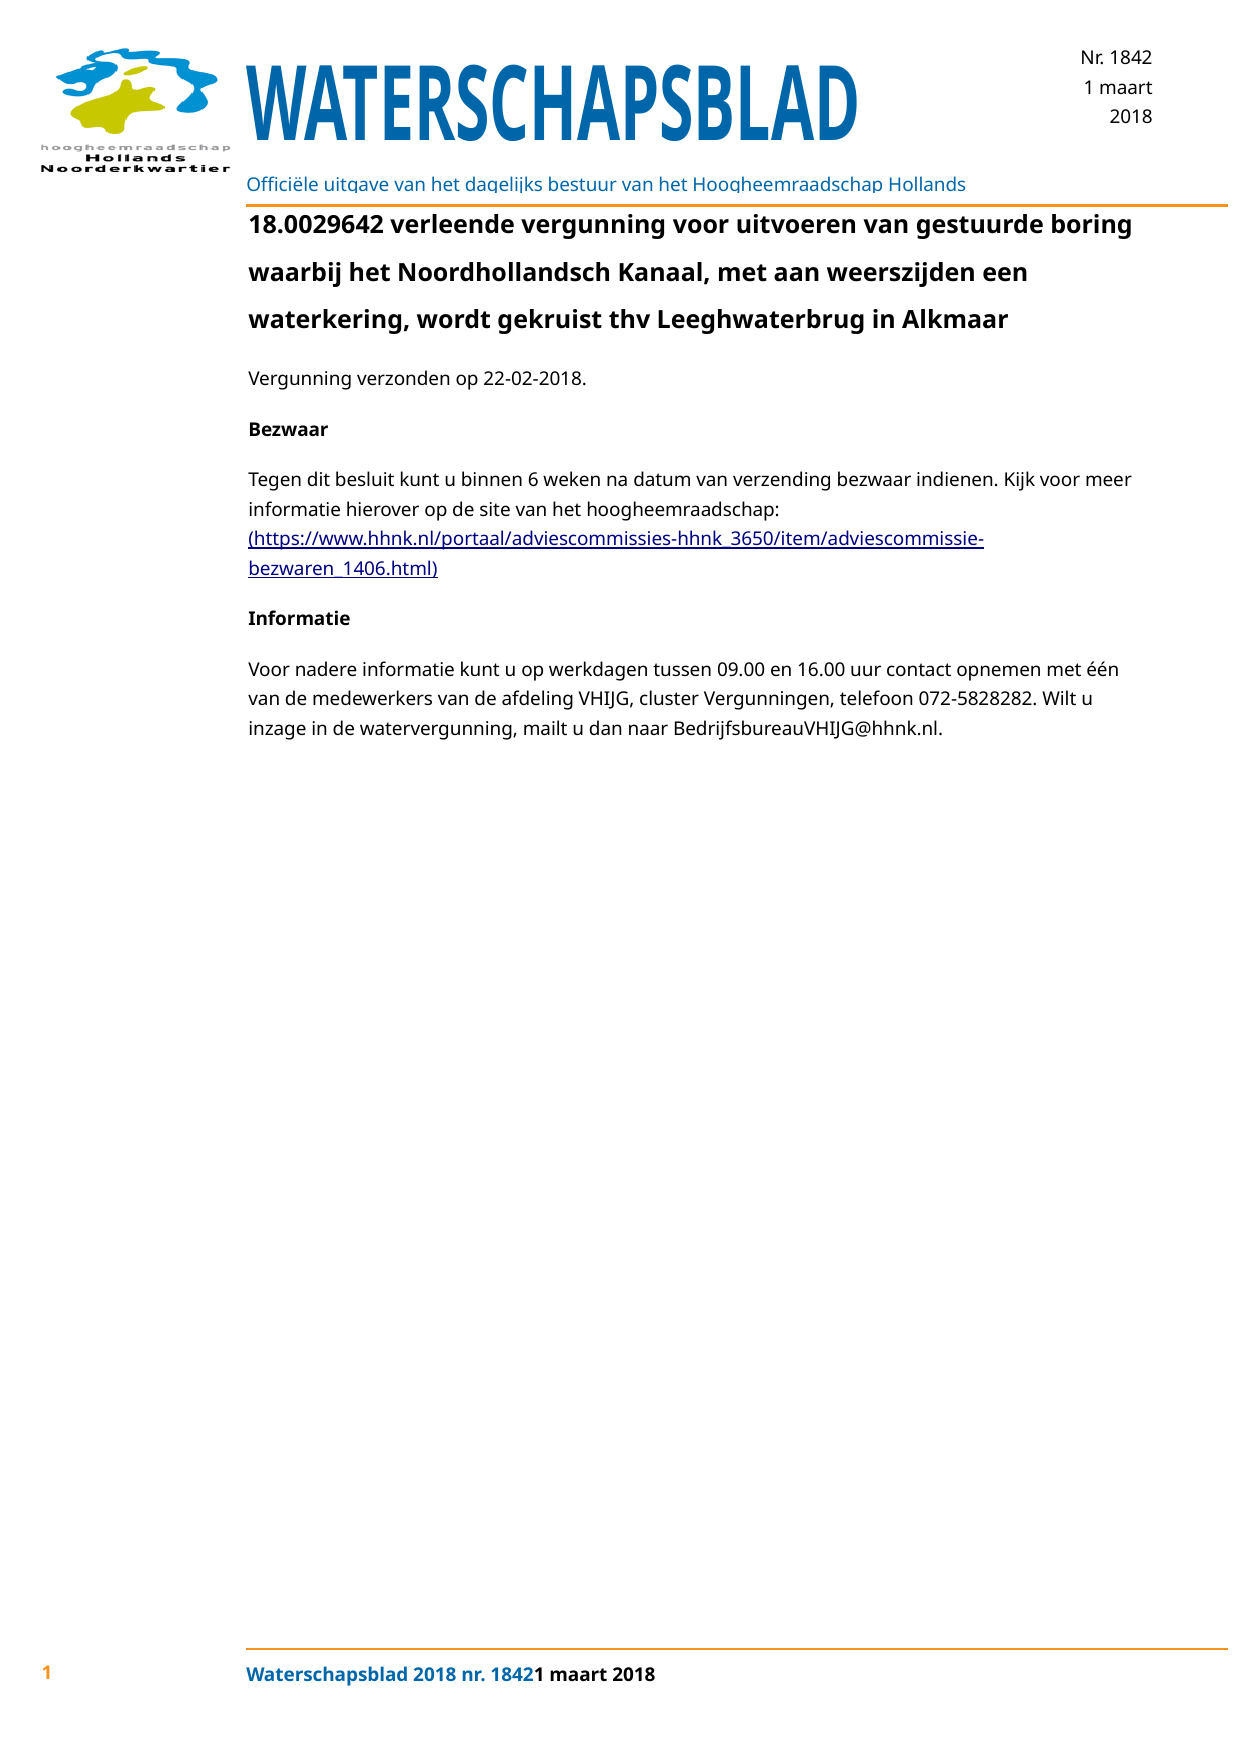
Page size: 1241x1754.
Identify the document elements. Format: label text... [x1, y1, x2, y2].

text Tegen dit besluit kunt u binnen 6 weken na datum van verzending bezwaar indienen. Kijk voor meer informatie hierover op de site van het hoogheemraadschap: (https://www.hhnk.nl/portaal/adviescommissies-hhnk_3650/item/adviescommissie-bezwaren_1406.html) [248, 466, 1152, 581]
text Informatie [248, 606, 1152, 631]
text 18.0029642 verleende vergunning voor uitvoeren van gestuurde boring waarbij het Noordhollandsch Kanaal, met aan weerszijden een waterkering, wordt gekruist thv Leeghwaterbrug in Alkmaar [248, 207, 1152, 336]
text Voor nadere informatie kunt u op werkdagen tussen 09.00 en 16.00 uur contact opnemen met één van de medewerkers van de afdeling VHIJG, cluster Vergunningen, telefoon 072-5828282. Wilt u inzage in de watervergunning, mailt u dan naar BedrijfsbureauVHIJG@hhnk.nl. [248, 656, 1152, 741]
text Bezwaar [248, 416, 1152, 442]
picture [41, 47, 231, 172]
text Vergunning verzonden op 22-02-2018. [248, 366, 1152, 391]
